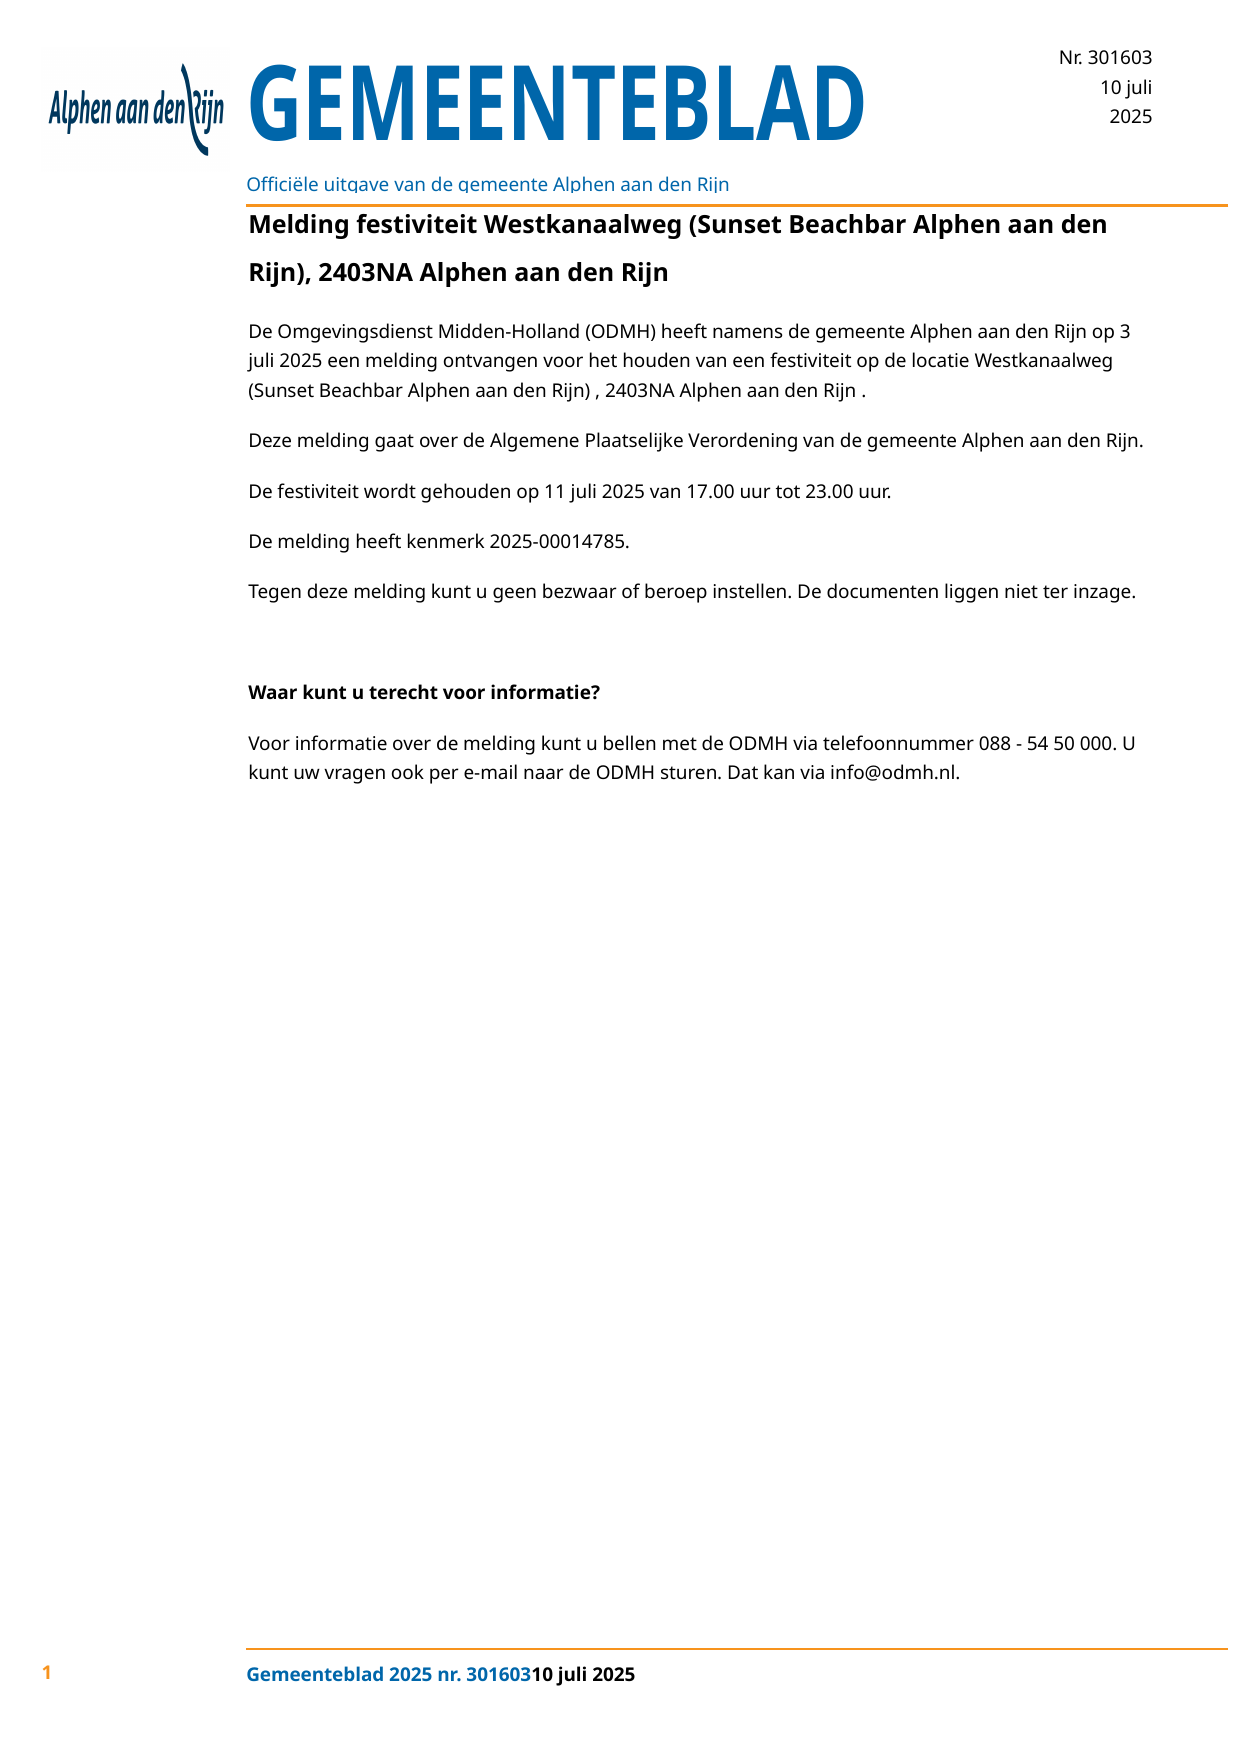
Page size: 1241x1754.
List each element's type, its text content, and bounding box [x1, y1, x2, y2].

text Melding festiviteit Westkanaalweg (Sunset Beachbar Alphen aan den Rijn), 2403NA Alphen aan den Rijn [248, 207, 1152, 288]
text Deze melding gaat over de Algemene Plaatselijke Verordening van de gemeente Alphen aan den Rijn. [248, 427, 1152, 453]
text De festiviteit wordt gehouden op 11 juli 2025 van 17.00 uur tot 23.00 uur. [248, 478, 1152, 504]
text De Omgevingsdienst Midden-Holland (ODMH) heeft namens de gemeente Alphen aan den Rijn op 3 juli 2025 een melding ontvangen voor het houden van een festiviteit op de locatie Westkanaalweg (Sunset Beachbar Alphen aan den Rijn) , 2403NA Alphen aan den Rijn . [248, 318, 1152, 403]
text De melding heeft kenmerk 2025-00014785. [248, 528, 1152, 554]
text Waar kunt u terecht voor informatie? [248, 679, 1152, 705]
text Voor informatie over de melding kunt u bellen met de ODMH via telefoonnummer 088 - 54 50 000. U kunt uw vragen ook per e-mail naar de ODMH sturen. Dat kan via info@odmh.nl. [248, 730, 1152, 785]
text Tegen deze melding kunt u geen bezwaar of beroep instellen. De documenten liggen niet ter inzage. [248, 579, 1152, 604]
picture [41, 47, 231, 172]
